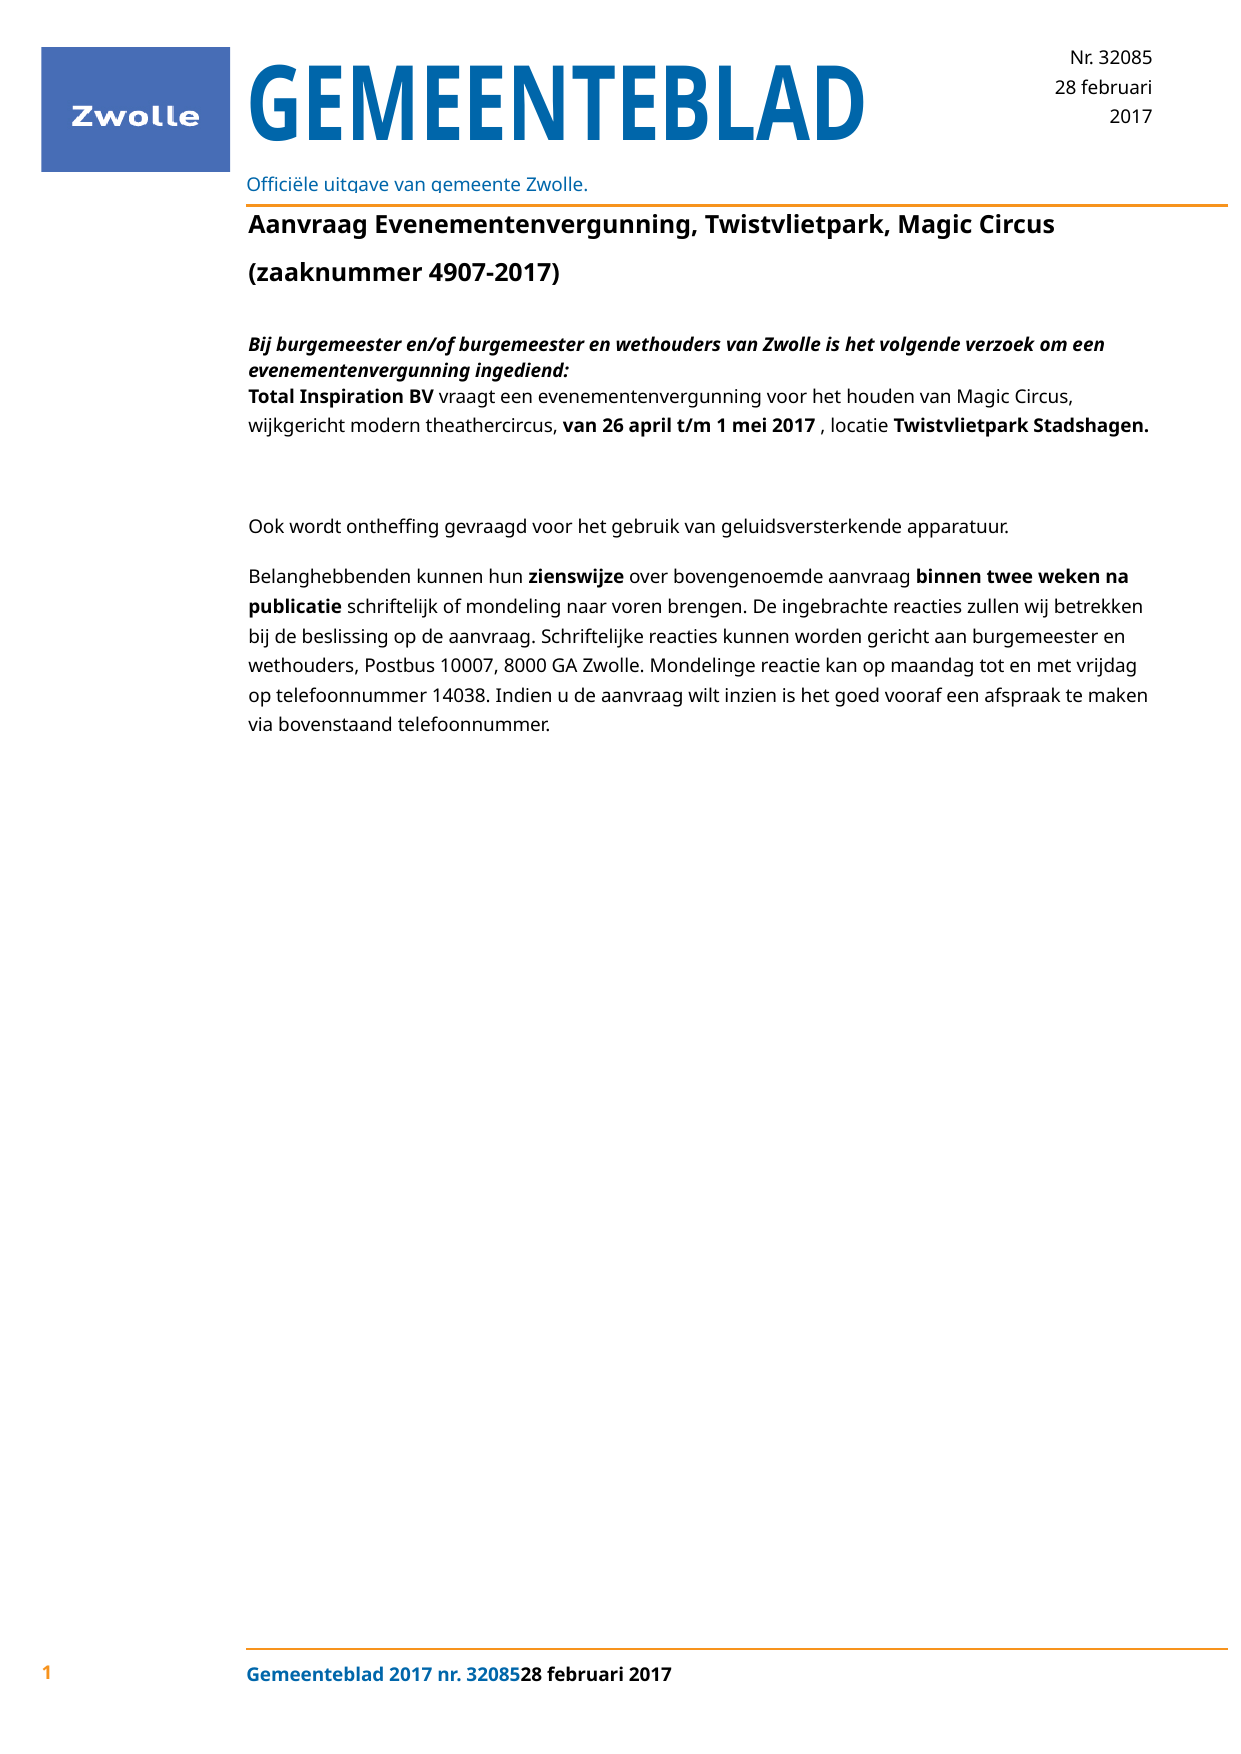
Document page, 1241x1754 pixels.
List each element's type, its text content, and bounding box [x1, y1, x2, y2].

text Belanghebbenden kunnen hun zienswijze over bovengenoemde aanvraag binnen twee weken na publicatie schriftelijk of mondeling naar voren brengen. De ingebrachte reacties zullen wij betrekken bij de beslissing op de aanvraag. Schriftelijke reacties kunnen worden gericht aan burgemeester en wethouders, Postbus 10007, 8000 GA Zwolle. Mondelinge reactie kan op maandag tot en met vrijdag op telefoonnummer 14038. Indien u de aanvraag wilt inzien is het goed vooraf een afspraak te maken via bovenstaand telefoonnummer. [248, 564, 1152, 737]
text Aanvraag Evenementenvergunning, Twistvlietpark, Magic Circus (zaaknummer 4907-2017) [248, 207, 1152, 288]
picture [41, 47, 231, 172]
text Total Inspiration BV vraagt een evenementenvergunning voor het houden van Magic Circus, wijkgericht modern theathercircus, van 26 april t/m 1 mei 2017 , locatie Twistvlietpark Stadshagen. [248, 383, 1152, 438]
text Bij burgemeester en/of burgemeester en wethouders van Zwolle is het volgende verzoek om een evenementenvergunning ingediend: [248, 331, 1152, 383]
text Ook wordt ontheffing gevraagd voor het gebruik van geluidsversterkende apparatuur. [248, 513, 1152, 539]
